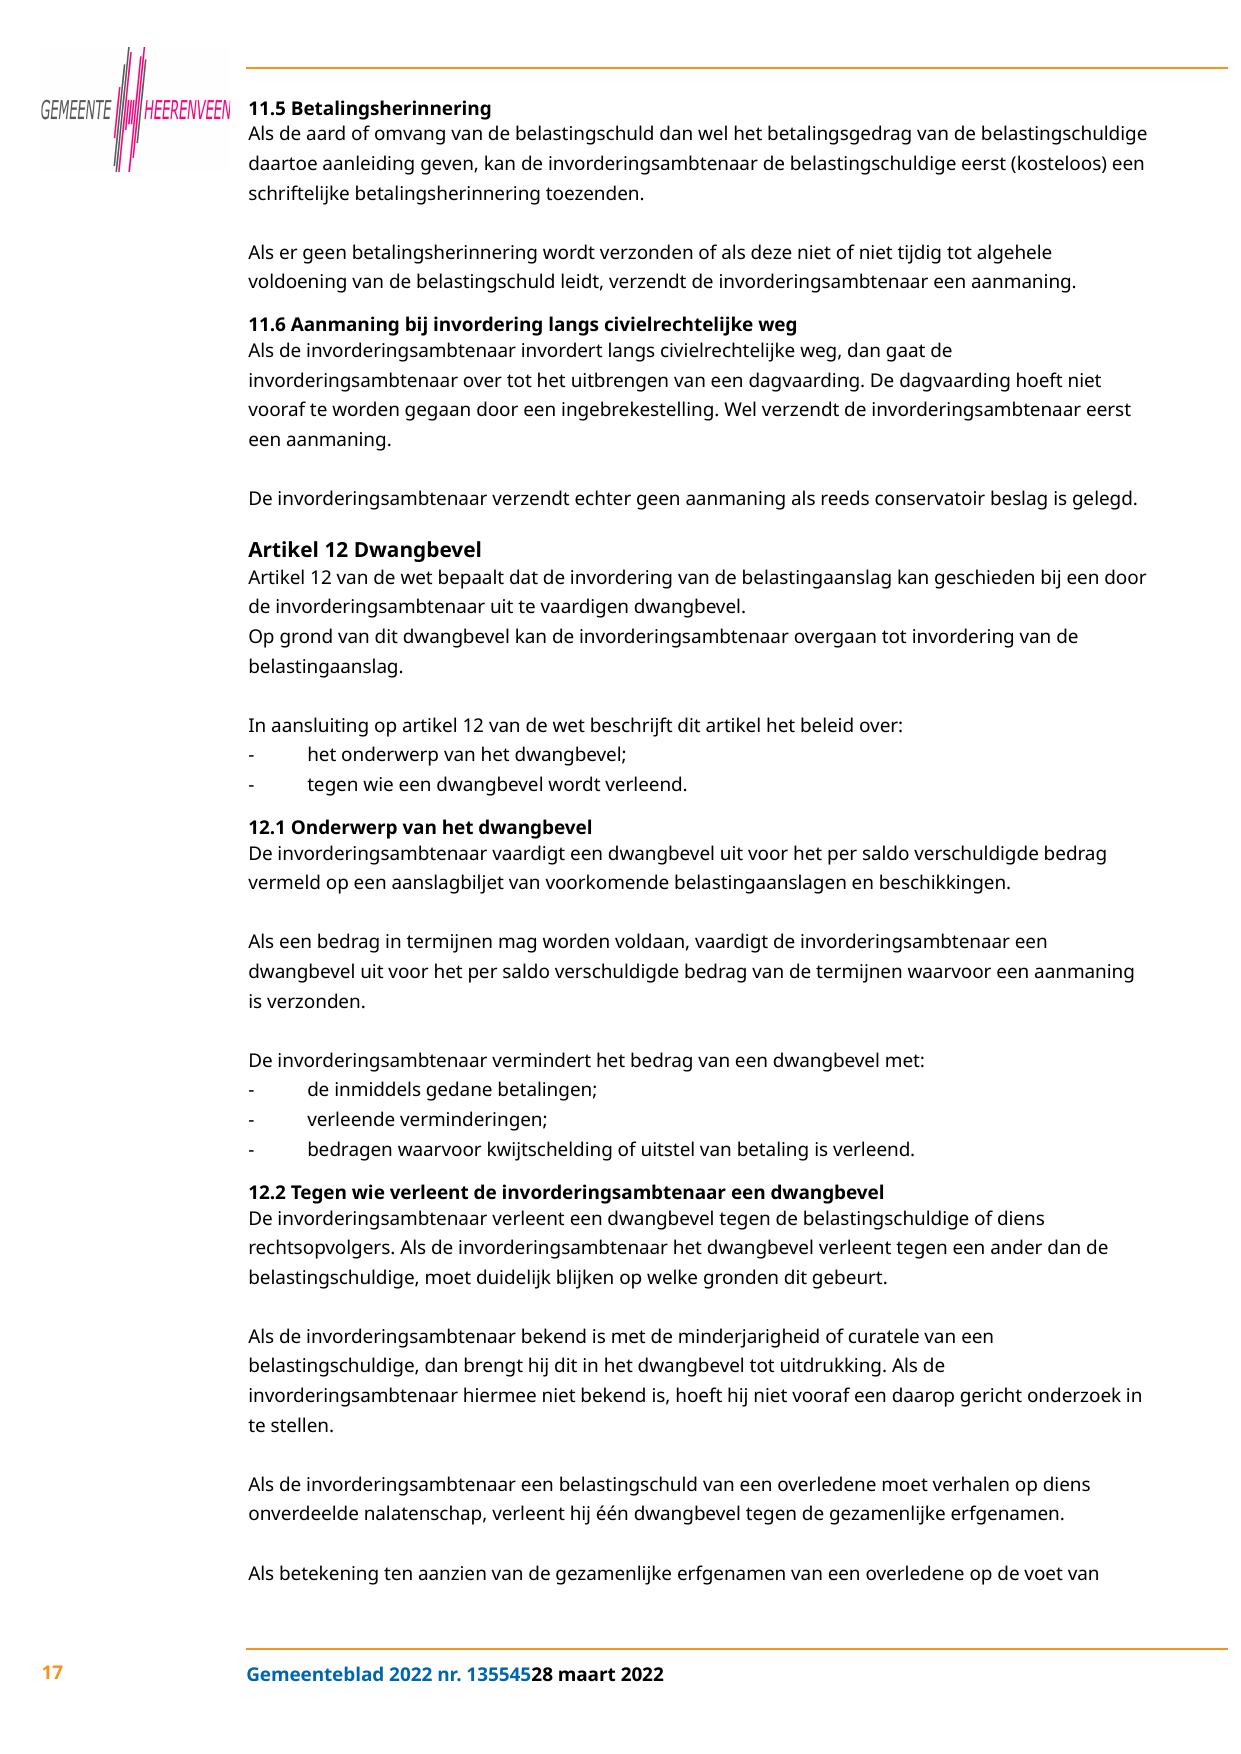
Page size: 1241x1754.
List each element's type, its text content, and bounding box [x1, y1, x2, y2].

text 11.6 Aanmaning bij invordering langs civielrechtelijke weg [248, 312, 1152, 337]
text 12.2 Tegen wie verleent de invorderingsambtenaar een dwangbevel [248, 1179, 1152, 1205]
list het onderwerp van het dwangbevel; [248, 742, 1152, 767]
text Als betekening ten aanzien van de gezamenlijke erfgenamen van een overledene op de voet van [248, 1560, 1152, 1585]
text De invorderingsambtenaar vermindert het bedrag van een dwangbevel met: [248, 1047, 1152, 1073]
text 11.5 Betalingsherinnering [248, 95, 1152, 121]
text Als de invorderingsambtenaar invordert langs civielrechtelijke weg, dan gaat de invorderingsambtenaar over tot het uitbrengen van een dagvaarding. De dagvaarding hoeft niet vooraf te worden gegaan door een ingebrekestelling. Wel verzendt de invorderingsambtenaar eerst een aanmaning. [248, 337, 1152, 452]
picture [41, 47, 231, 172]
text Op grond van dit dwangbevel kan de invorderingsambtenaar overgaan tot invordering van de belastingaanslag. [248, 623, 1152, 678]
text Als de aard of omvang van de belastingschuld dan wel het betalingsgedrag van de belastingschuldige daartoe aanleiding geven, kan de invorderingsambtenaar de belastingschuldige eerst (kosteloos) een schriftelijke betalingsherinnering toezenden. [248, 121, 1152, 205]
text Als er geen betalingsherinnering wordt verzonden of als deze niet of niet tijdig tot algehele voldoening van de belastingschuld leidt, verzendt de invorderingsambtenaar een aanmaning. [248, 239, 1152, 294]
text De invorderingsambtenaar verleent een dwangbevel tegen de belastingschuldige of diens rechtsopvolgers. Als de invorderingsambtenaar het dwangbevel verleent tegen een ander dan de belastingschuldige, moet duidelijk blijken op welke gronden dit gebeurt. [248, 1205, 1152, 1289]
text Als de invorderingsambtenaar een belastingschuld van een overledene moet verhalen op diens onverdeelde nalatenschap, verleent hij één dwangbevel tegen de gezamenlijke erfgenamen. [248, 1471, 1152, 1526]
list de inmiddels gedane betalingen; [248, 1077, 1152, 1102]
text De invorderingsambtenaar vaardigt een dwangbevel uit voor het per saldo verschuldigde bedrag vermeld op een aanslagbiljet van voorkomende belastingaanslagen en beschikkingen. [248, 840, 1152, 895]
text Als een bedrag in termijnen mag worden voldaan, vaardigt de invorderingsambtenaar een dwangbevel uit voor het per saldo verschuldigde bedrag van de termijnen waarvoor een aanmaning is verzonden. [248, 929, 1152, 1014]
list verleende verminderingen; [248, 1106, 1152, 1132]
text De invorderingsambtenaar verzendt echter geen aanmaning als reeds conservatoir beslag is gelegd. [248, 485, 1152, 511]
text 12.1 Onderwerp van het dwangbevel [248, 814, 1152, 840]
list bedragen waarvoor kwijtschelding of uitstel van betaling is verleend. [248, 1136, 1152, 1162]
list tegen wie een dwangbevel wordt verleend. [248, 771, 1152, 797]
text Artikel 12 Dwangbevel [248, 536, 1152, 564]
text Als de invorderingsambtenaar bekend is met de minderjarigheid of curatele van een belastingschuldige, dan brengt hij dit in het dwangbevel tot uitdrukking. Als de invorderingsambtenaar hiermee niet bekend is, hoeft hij niet vooraf een daarop gericht onderzoek in te stellen. [248, 1323, 1152, 1437]
text In aansluiting op artikel 12 van de wet beschrijft dit artikel het beleid over: [248, 712, 1152, 738]
text Artikel 12 van de wet bepaalt dat de invordering van de belastingaanslag kan geschieden bij een door de invorderingsambtenaar uit te vaardigen dwangbevel. [248, 564, 1152, 619]
